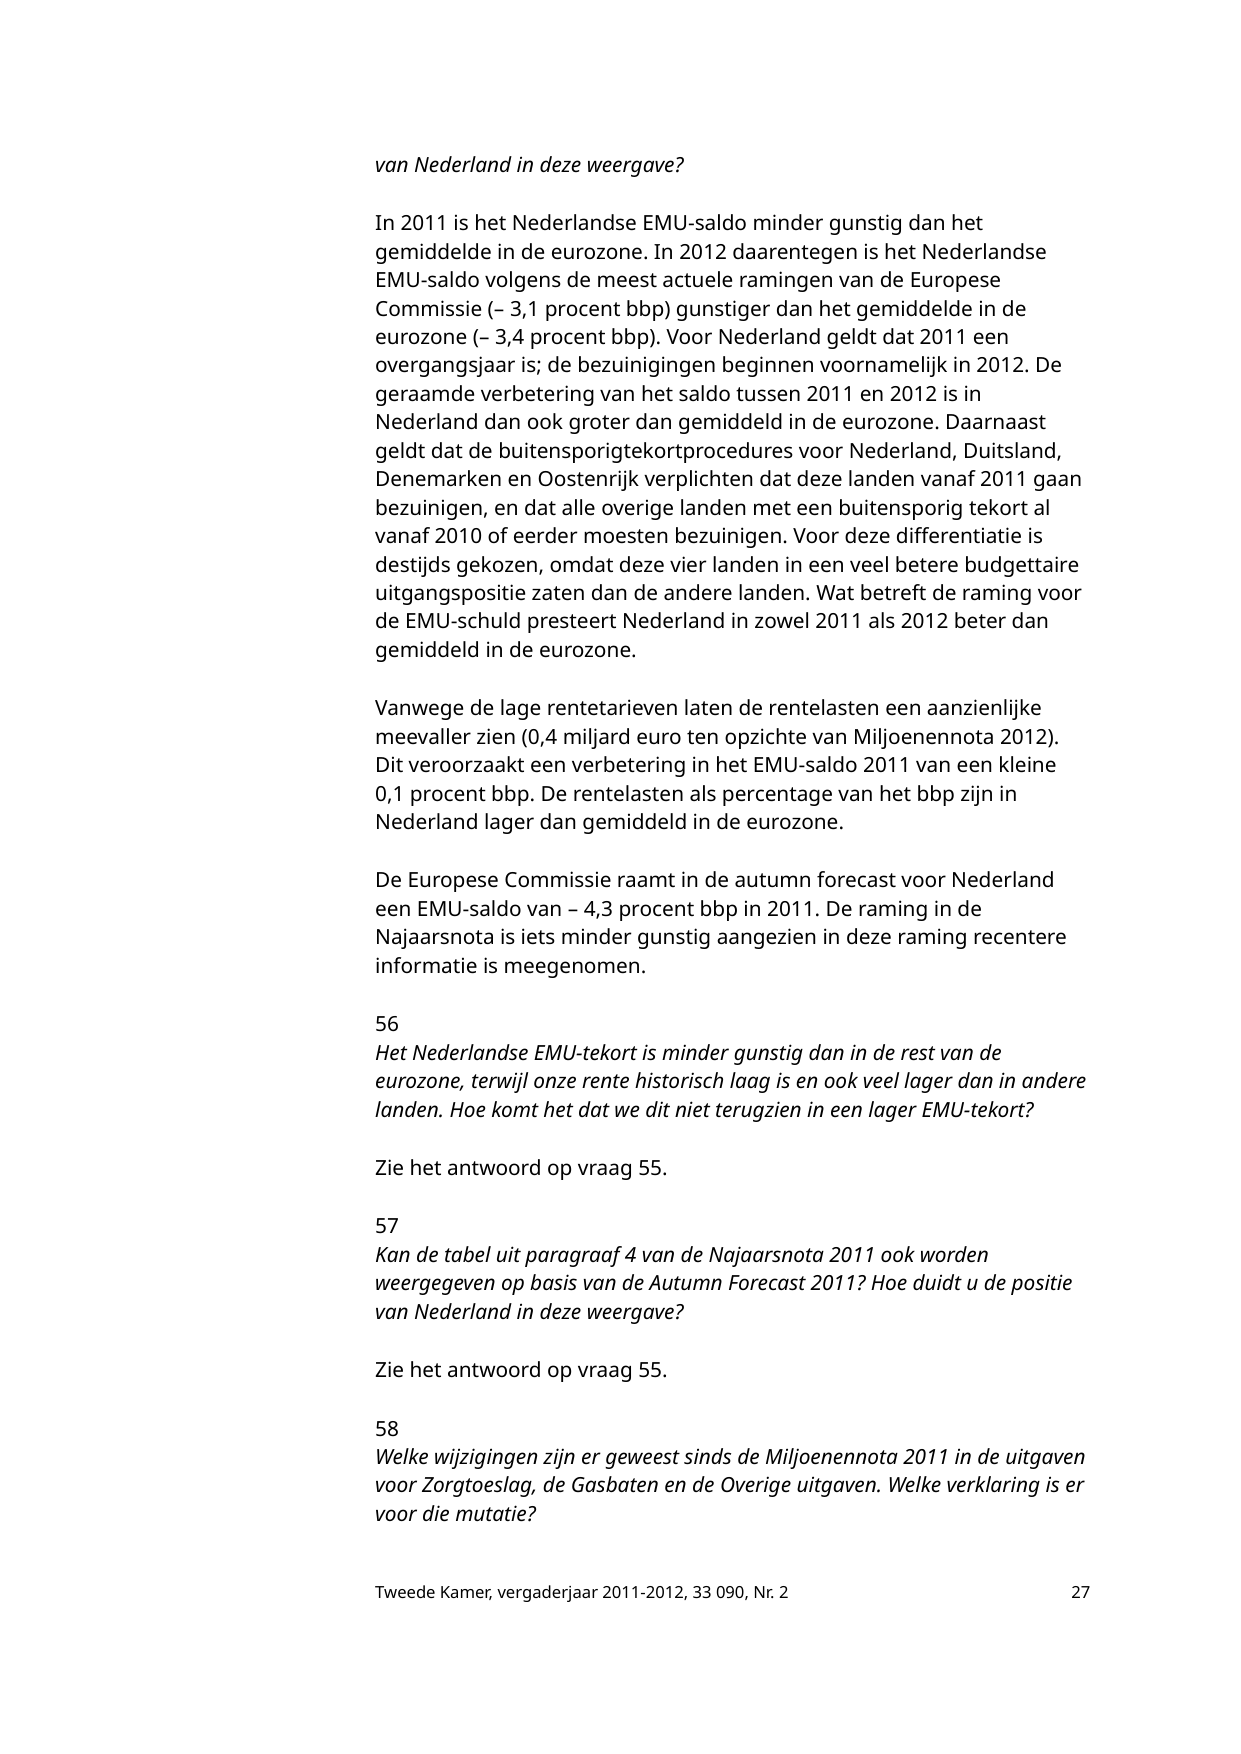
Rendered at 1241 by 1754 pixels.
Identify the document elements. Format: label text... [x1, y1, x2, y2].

text Vanwege de lage rentetarieven laten de rentelasten een aanzienlijke meevaller zien (0,4 miljard euro ten opzichte van Miljoenennota 2012). Dit veroorzaakt een verbetering in het EMU-saldo 2011 van een kleine 0,1 procent bbp. De rentelasten als percentage van het bbp zijn in Nederland lager dan gemiddeld in de eurozone. [375, 693, 1090, 836]
text Welke wijzigingen zijn er geweest sinds de Miljoenennota 2011 in de uitgaven voor Zorgtoeslag, de Gasbaten en de Overige uitgaven. Welke verklaring is er voor die mutatie? [375, 1442, 1090, 1527]
text 57 [375, 1212, 1090, 1240]
text De Europese Commissie raamt in de autumn forecast voor Nederland een EMU-saldo van – 4,3 procent bbp in 2011. De raming in de Najaarsnota is iets minder gunstig aangezien in deze raming recentere informatie is meegenomen. [375, 866, 1090, 979]
text Kan de tabel uit paragraaf 4 van de Najaarsnota 2011 ook worden weergegeven op basis van de Autumn Forecast 2011? Hoe duidt u de positie van Nederland in deze weergave? [375, 1240, 1090, 1325]
text In 2011 is het Nederlandse EMU-saldo minder gunstig dan het gemiddelde in de eurozone. In 2012 daarentegen is het Nederlandse EMU-saldo volgens de meest actuele ramingen van de Europese Commissie (– 3,1 procent bbp) gunstiger dan het gemiddelde in de eurozone (– 3,4 procent bbp). Voor Nederland geldt dat 2011 een overgangsjaar is; de bezuinigingen beginnen voornamelijk in 2012. De geraamde verbetering van het saldo tussen 2011 en 2012 is in Nederland dan ook groter dan gemiddeld in de eurozone. Daarnaast geldt dat de buitensporigtekortprocedures voor Nederland, Duitsland, Denemarken en Oostenrijk verplichten dat deze landen vanaf 2011 gaan bezuinigen, en dat alle overige landen met een buitensporig tekort al vanaf 2010 of eerder moesten bezuinigen. Voor deze differentiatie is destijds gekozen, omdat deze vier landen in een veel betere budgettaire uitgangspositie zaten dan de andere landen. Wat betreft de raming voor de EMU-schuld presteert Nederland in zowel 2011 als 2012 beter dan gemiddeld in de eurozone. [375, 208, 1090, 663]
text Het Nederlandse EMU-tekort is minder gunstig dan in de rest van de eurozone, terwijl onze rente historisch laag is en ook veel lager dan in andere landen. Hoe komt het dat we dit niet terugzien in een lager EMU-tekort? [375, 1038, 1090, 1123]
text Zie het antwoord op vraag 55. [375, 1355, 1090, 1384]
text 58 [375, 1414, 1090, 1442]
text Zie het antwoord op vraag 55. [375, 1153, 1090, 1182]
text 56 [375, 1009, 1090, 1038]
text van Nederland in deze weergave? [375, 150, 1090, 178]
